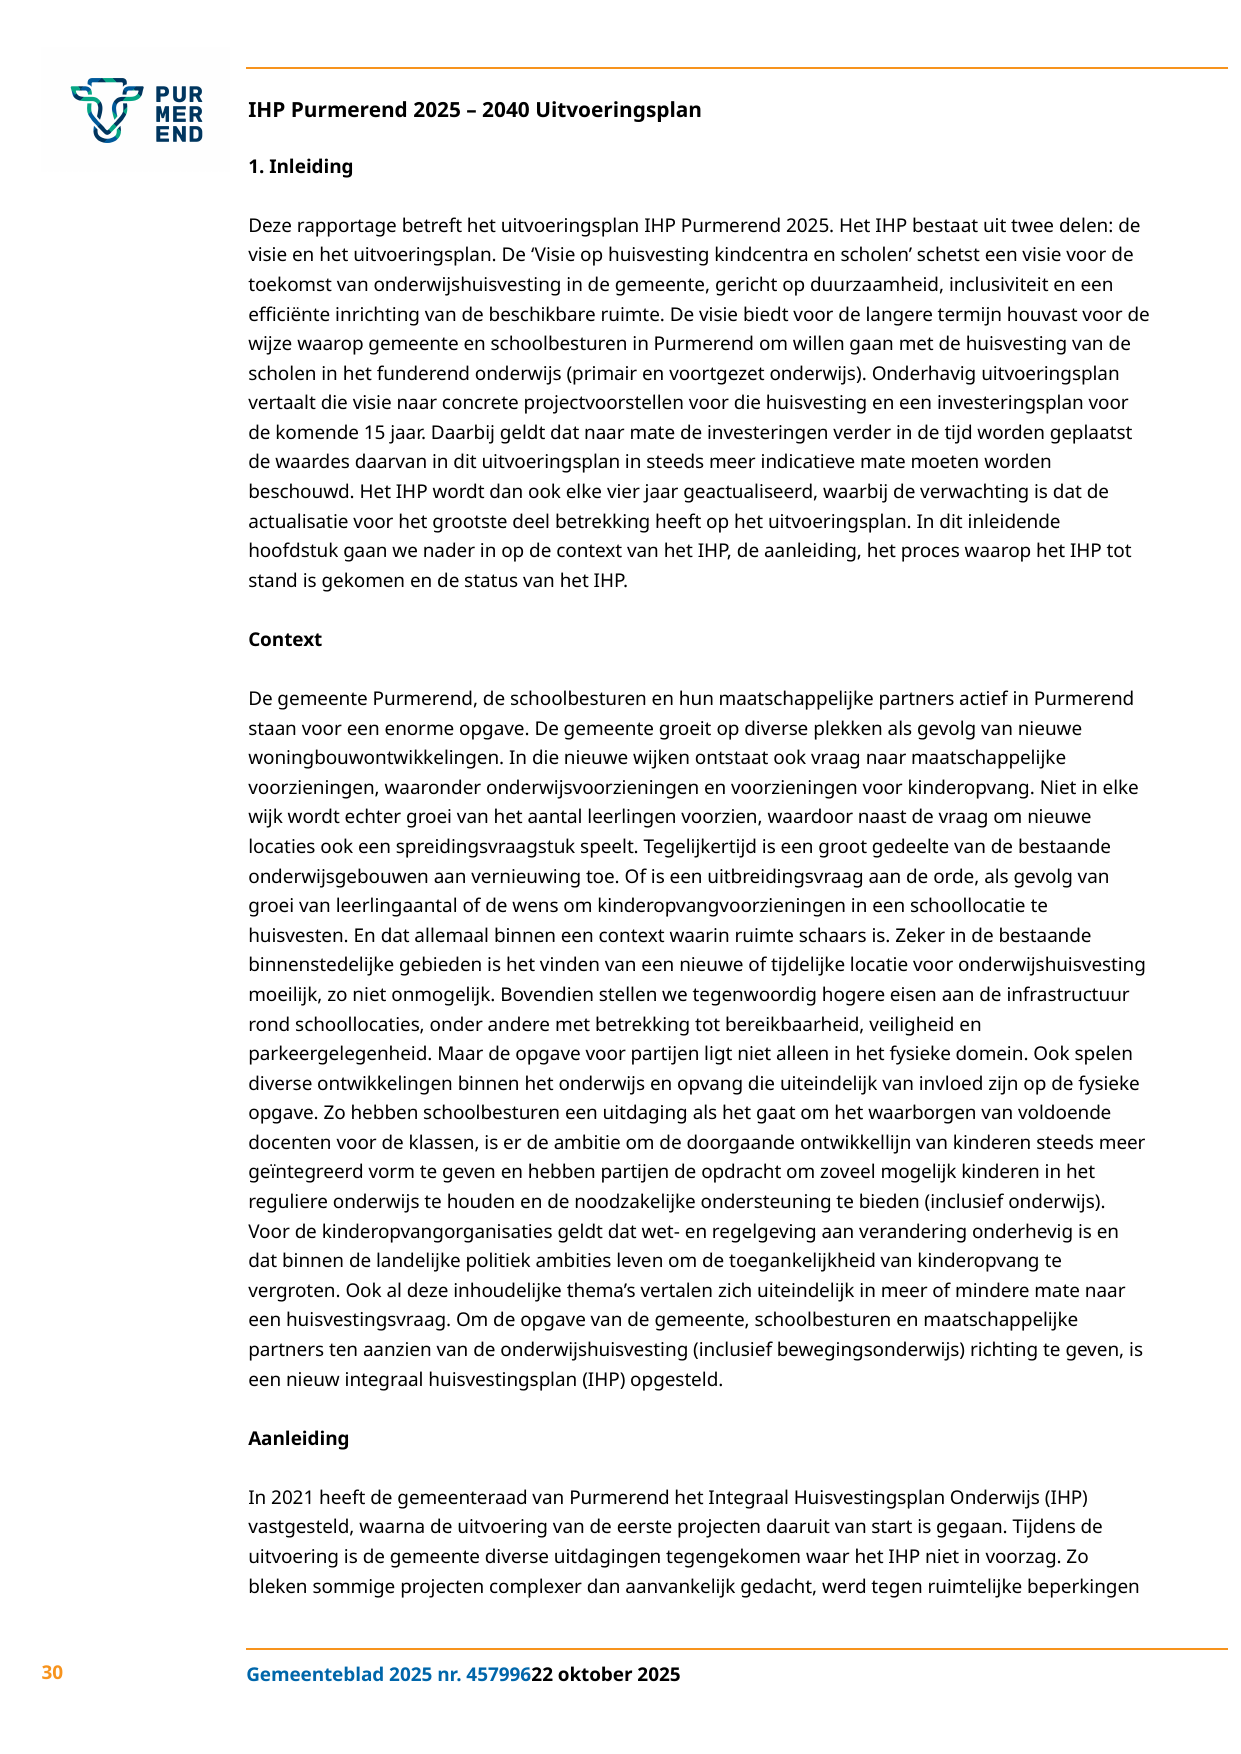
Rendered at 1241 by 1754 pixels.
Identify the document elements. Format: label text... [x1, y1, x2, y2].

text Context [248, 626, 1152, 652]
text Aanleiding [248, 1425, 1152, 1451]
picture [41, 47, 231, 172]
text IHP Purmerend 2025 – 2040 Uitvoeringsplan [248, 95, 1152, 123]
text Deze rapportage betreft het uitvoeringsplan IHP Purmerend 2025. Het IHP bestaat uit twee delen: de visie en het uitvoeringsplan. De ‘Visie op huisvesting kindcentra en scholen’ schetst een visie voor de toekomst van onderwijshuisvesting in de gemeente, gericht op duurzaamheid, inclusiviteit en een efficiënte inrichting van de beschikbare ruimte. De visie biedt voor de langere termijn houvast voor de wijze waarop gemeente en schoolbesturen in Purmerend om willen gaan met de huisvesting van de scholen in het funderend onderwijs (primair en voortgezet onderwijs). Onderhavig uitvoeringsplan vertaalt die visie naar concrete projectvoorstellen voor die huisvesting en een investeringsplan voor de komende 15 jaar. Daarbij geldt dat naar mate de investeringen verder in de tijd worden geplaatst de waardes daarvan in dit uitvoeringsplan in steeds meer indicatieve mate moeten worden beschouwd. Het IHP wordt dan ook elke vier jaar geactualiseerd, waarbij de verwachting is dat de actualisatie voor het grootste deel betrekking heeft op het uitvoeringsplan. In dit inleidende hoofdstuk gaan we nader in op de context van het IHP, de aanleiding, het proces waarop het IHP tot stand is gekomen en de status van het IHP. [248, 212, 1152, 593]
text In 2021 heeft de gemeenteraad van Purmerend het Integraal Huisvestingsplan Onderwijs (IHP) vastgesteld, waarna de uitvoering van de eerste projecten daaruit van start is gegaan. Tijdens de uitvoering is de gemeente diverse uitdagingen tegengekomen waar het IHP niet in voorzag. Zo bleken sommige projecten complexer dan aanvankelijk gedacht, werd tegen ruimtelijke beperkingen [248, 1484, 1152, 1599]
text De gemeente Purmerend, de schoolbesturen en hun maatschappelijke partners actief in Purmerend staan voor een enorme opgave. De gemeente groeit op diverse plekken als gevolg van nieuwe woningbouwontwikkelingen. In die nieuwe wijken ontstaat ook vraag naar maatschappelijke voorzieningen, waaronder onderwijsvoorzieningen en voorzieningen voor kinderopvang. Niet in elke wijk wordt echter groei van het aantal leerlingen voorzien, waardoor naast de vraag om nieuwe locaties ook een spreidingsvraagstuk speelt. Tegelijkertijd is een groot gedeelte van de bestaande onderwijsgebouwen aan vernieuwing toe. Of is een uitbreidingsvraag aan de orde, als gevolg van groei van leerlingaantal of de wens om kinderopvangvoorzieningen in een schoollocatie te huisvesten. En dat allemaal binnen een context waarin ruimte schaars is. Zeker in de bestaande binnenstedelijke gebieden is het vinden van een nieuwe of tijdelijke locatie voor onderwijshuisvesting moeilijk, zo niet onmogelijk. Bovendien stellen we tegenwoordig hogere eisen aan de infrastructuur rond schoollocaties, onder andere met betrekking tot bereikbaarheid, veiligheid en parkeergelegenheid. Maar de opgave voor partijen ligt niet alleen in het fysieke domein. Ook spelen diverse ontwikkelingen binnen het onderwijs en opvang die uiteindelijk van invloed zijn op de fysieke opgave. Zo hebben schoolbesturen een uitdaging als het gaat om het waarborgen van voldoende docenten voor de klassen, is er de ambitie om de doorgaande ontwikkellijn van kinderen steeds meer geïntegreerd vorm te geven en hebben partijen de opdracht om zoveel mogelijk kinderen in het reguliere onderwijs te houden en de noodzakelijke ondersteuning te bieden (inclusief onderwijs). Voor de kinderopvangorganisaties geldt dat wet- en regelgeving aan verandering onderhevig is en dat binnen de landelijke politiek ambities leven om de toegankelijkheid van kinderopvang te vergroten. Ook al deze inhoudelijke thema’s vertalen zich uiteindelijk in meer of mindere mate naar een huisvestingsvraag. Om de opgave van de gemeente, schoolbesturen en maatschappelijke partners ten aanzien van de onderwijshuisvesting (inclusief bewegingsonderwijs) richting te geven, is een nieuw integraal huisvestingsplan (IHP) opgesteld. [248, 685, 1152, 1392]
text 1. Inleiding [248, 153, 1152, 179]
